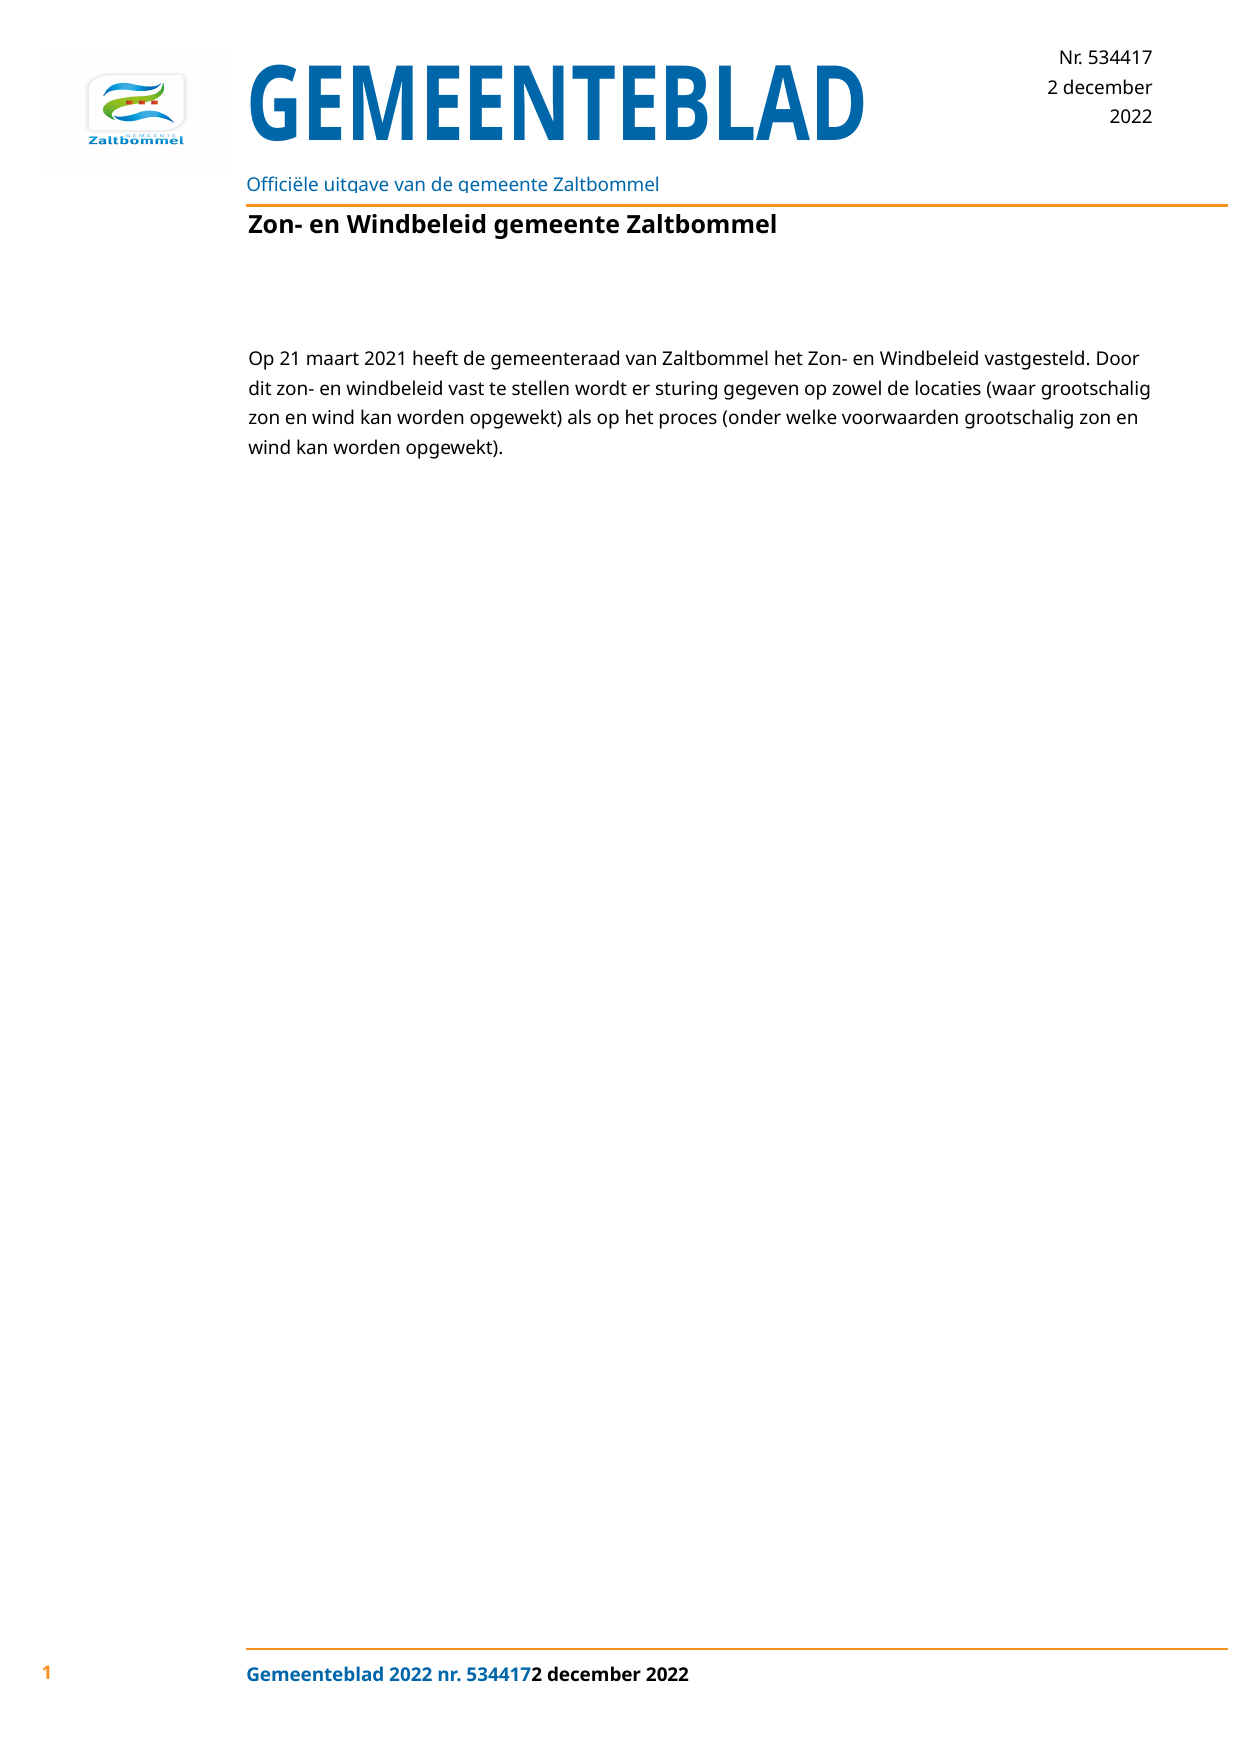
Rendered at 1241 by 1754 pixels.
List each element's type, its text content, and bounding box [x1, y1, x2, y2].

picture [41, 47, 231, 172]
text Zon- en Windbeleid gemeente Zaltbommel [248, 207, 1152, 241]
text Op 21 maart 2021 heeft de gemeenteraad van Zaltbommel het Zon- en Windbeleid vastgesteld. Door dit zon- en windbeleid vast te stellen wordt er sturing gegeven op zowel de locaties (waar grootschalig zon en wind kan worden opgewekt) als op het proces (onder welke voorwaarden grootschalig zon en wind kan worden opgewekt). [248, 345, 1152, 460]
